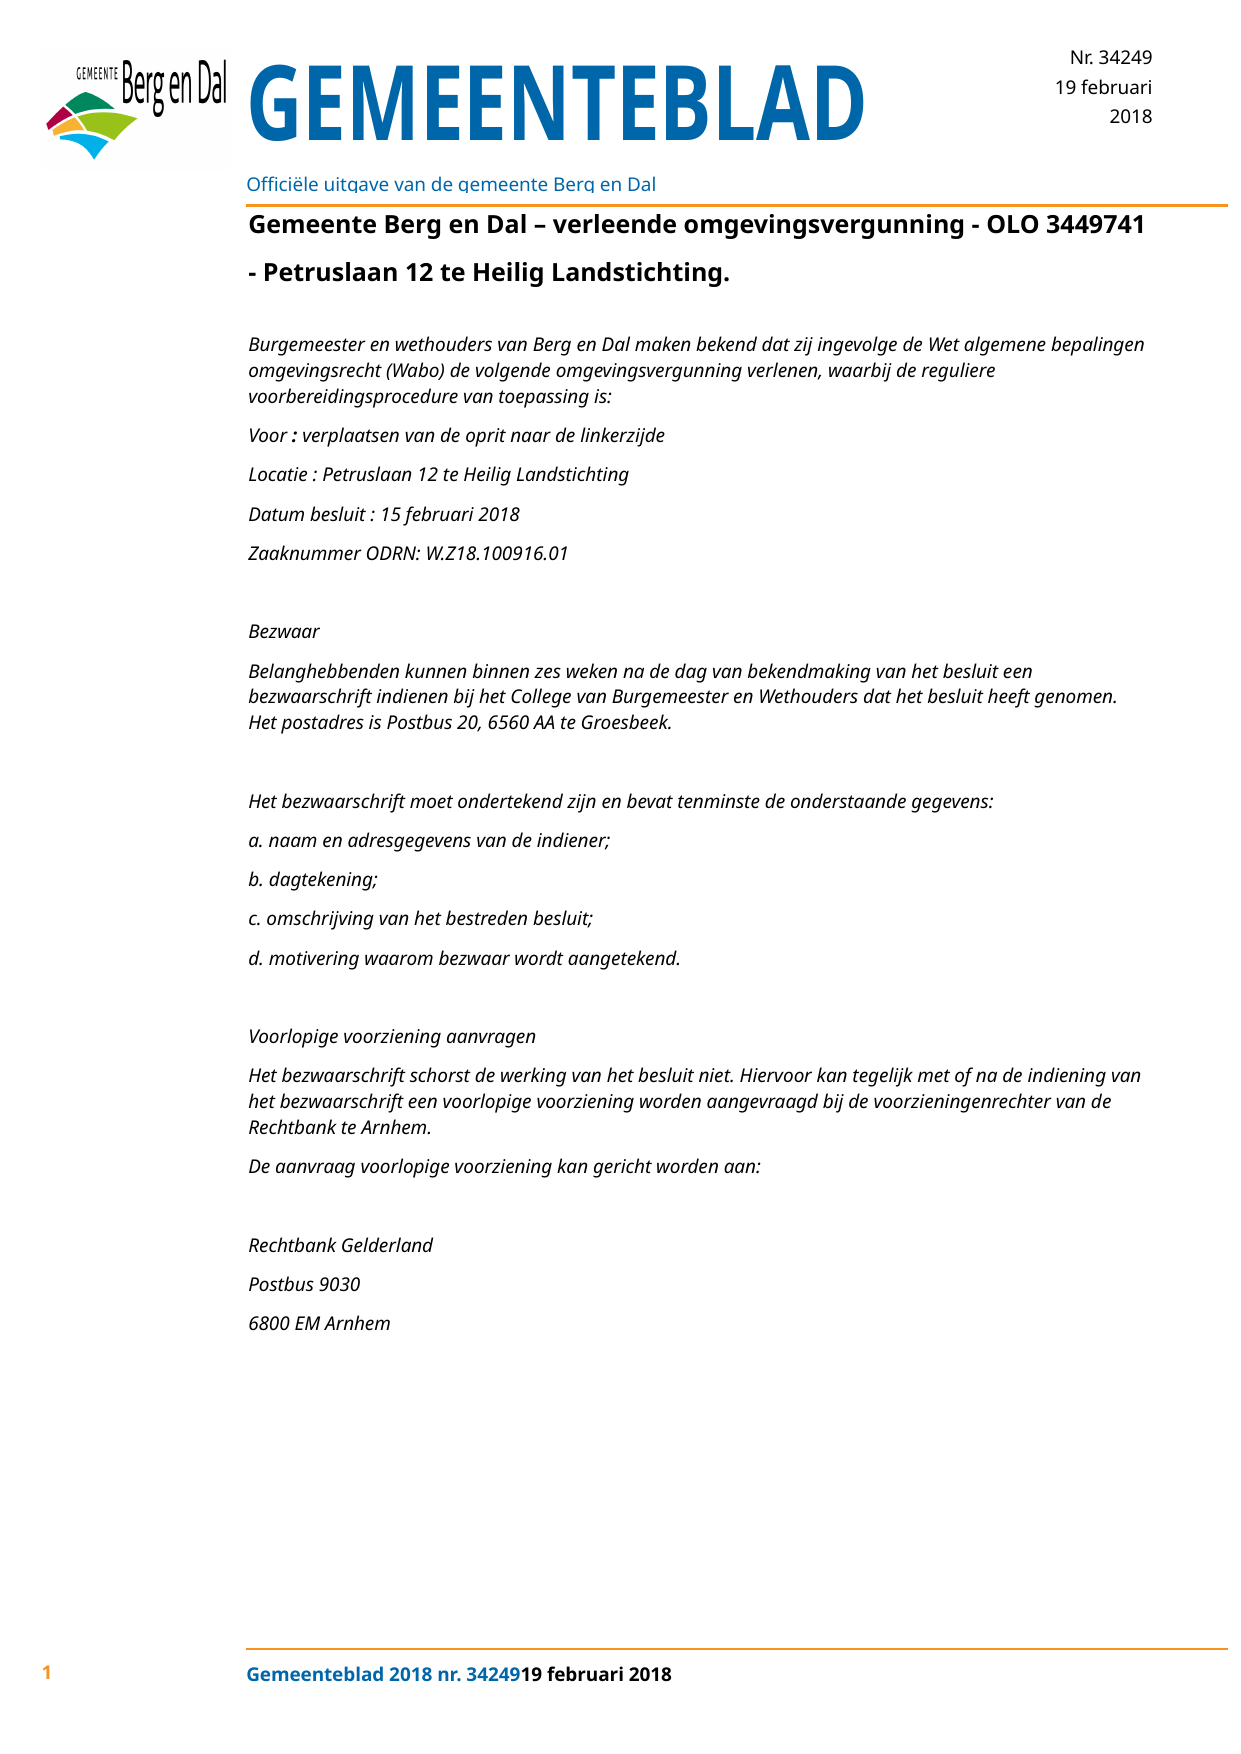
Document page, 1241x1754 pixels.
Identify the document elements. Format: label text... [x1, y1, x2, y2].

text Voorlopige voorziening aanvragen [248, 1023, 1152, 1049]
text Het bezwaarschrift schorst de werking van het besluit niet. Hiervoor kan tegelijk met of na de indiening van het bezwaarschrift een voorlopige voorziening worden aangevraagd bij de voorzieningenrechter van de Rechtbank te Arnhem. [248, 1063, 1152, 1140]
text Belanghebbenden kunnen binnen zes weken na de dag van bekendmaking van het besluit een bezwaarschrift indienen bij het College van Burgemeester en Wethouders dat het besluit heeft genomen. Het postadres is Postbus 20, 6560 AA te Groesbeek. [248, 658, 1152, 735]
text Datum besluit : 15 februari 2018 [248, 501, 1152, 526]
text c. omschrijving van het bestreden besluit; [248, 906, 1152, 931]
text Rechtbank Gelderland [248, 1232, 1152, 1258]
text Zaaknummer ODRN: W.Z18.100916.01 [248, 540, 1152, 566]
text 6800 EM Arnhem [248, 1311, 1152, 1336]
text Burgemeester en wethouders van Berg en Dal maken bekend dat zij ingevolge de Wet algemene bepalingen omgevingsrecht (Wabo) de volgende omgevingsvergunning verlenen, waarbij de reguliere voorbereidingsprocedure van toepassing is: [248, 331, 1152, 409]
text Postbus 9030 [248, 1271, 1152, 1297]
text d. motivering waarom bezwaar wordt aangetekend. [248, 945, 1152, 971]
text De aanvraag voorlopige voorziening kan gericht worden aan: [248, 1153, 1152, 1179]
text Locatie : Petruslaan 12 te Heilig Landstichting [248, 461, 1152, 487]
text b. dagtekening; [248, 866, 1152, 892]
text Het bezwaarschrift moet ondertekend zijn en bevat tenminste de onderstaande gegevens: [248, 788, 1152, 813]
picture [41, 47, 231, 172]
text Voor : verplaatsen van de oprit naar de linkerzijde [248, 422, 1152, 448]
text Gemeente Berg en Dal – verleende omgevingsvergunning - OLO 3449741 - Petruslaan 12 te Heilig Landstichting. [248, 207, 1152, 288]
text Bezwaar [248, 618, 1152, 644]
text a. naam en adresgegevens van de indiener; [248, 827, 1152, 853]
